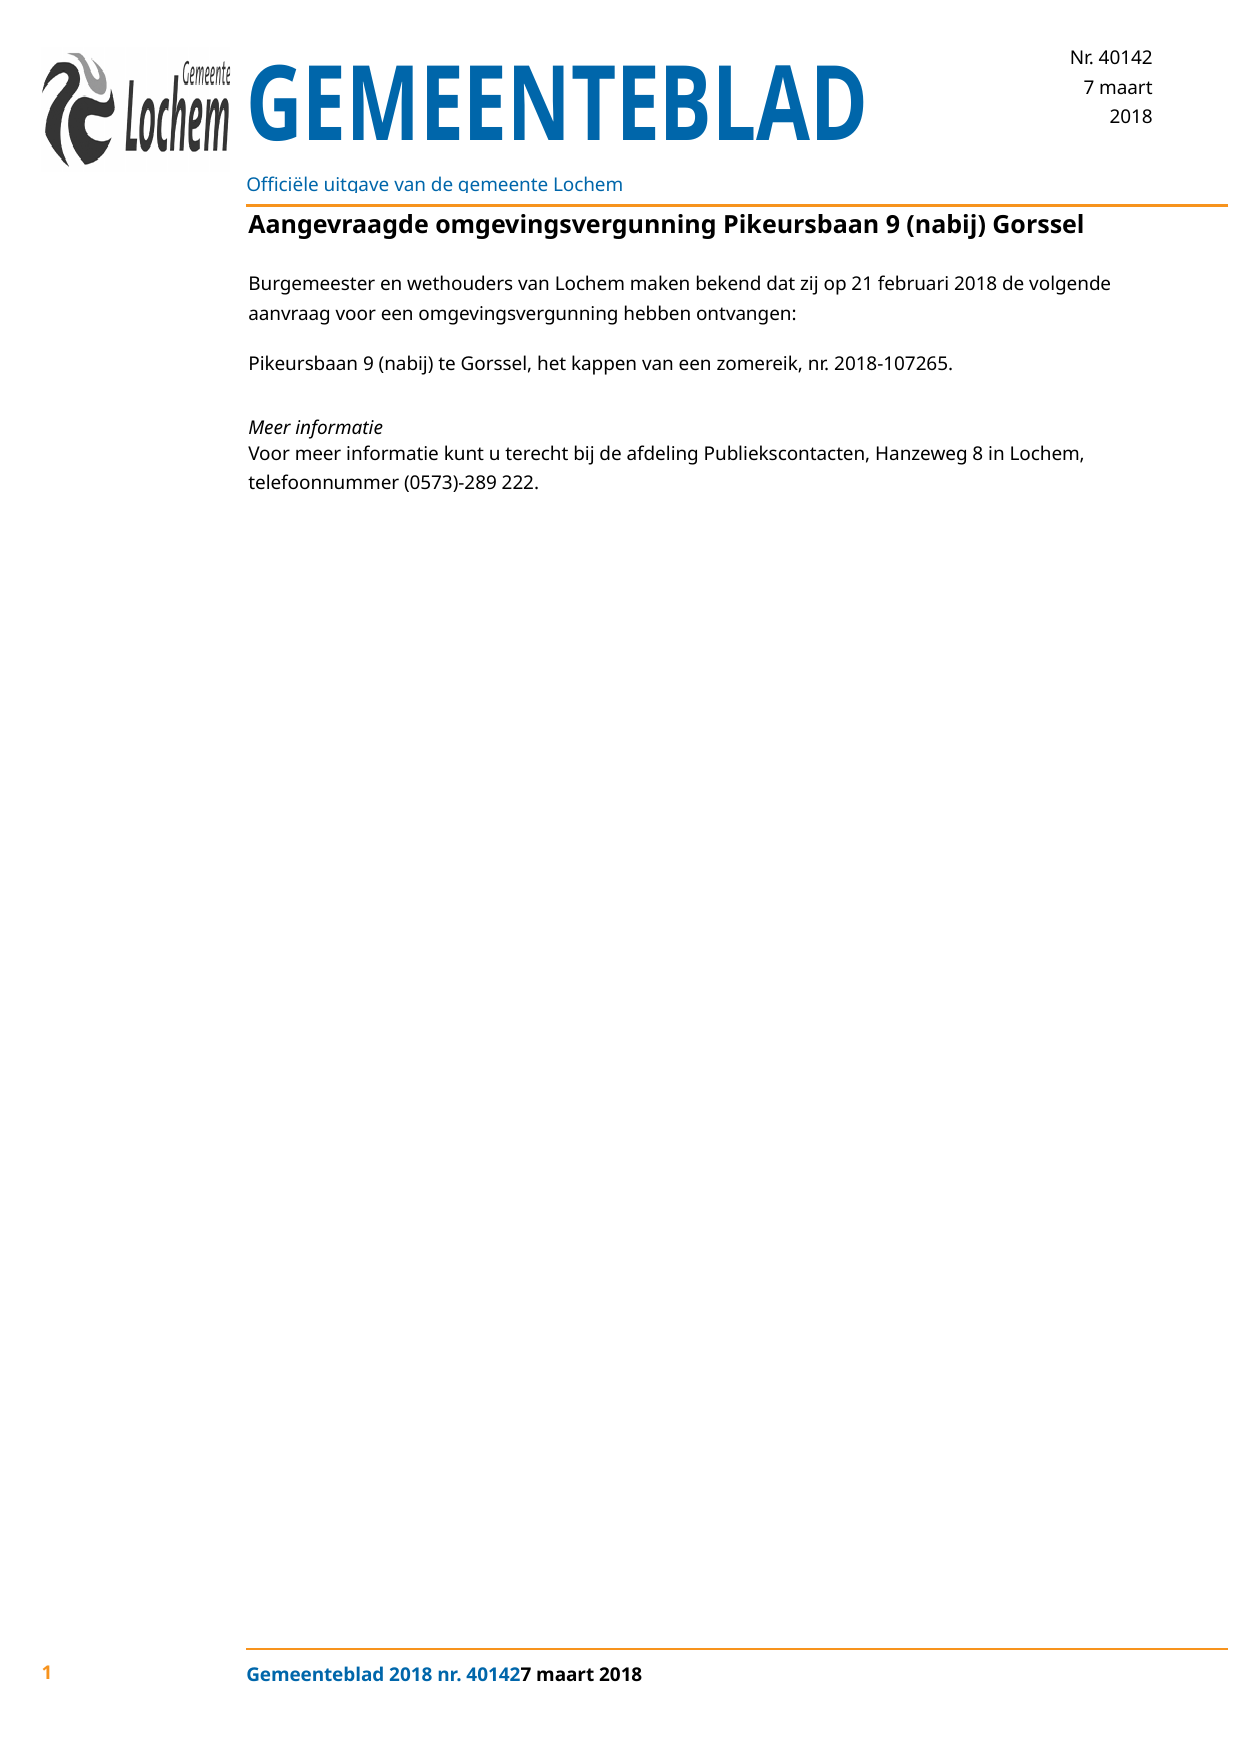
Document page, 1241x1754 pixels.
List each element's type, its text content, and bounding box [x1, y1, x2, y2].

picture [41, 47, 231, 172]
text Aangevraagde omgevingsvergunning Pikeursbaan 9 (nabij) Gorssel [248, 207, 1152, 241]
text Burgemeester en wethouders van Lochem maken bekend dat zij op 21 februari 2018 de volgende aanvraag voor een omgevingsvergunning hebben ontvangen: [248, 270, 1152, 326]
text Pikeursbaan 9 (nabij) te Gorssel, het kappen van een zomereik, nr. 2018-107265. [248, 350, 1152, 376]
text Voor meer informatie kunt u terecht bij de afdeling Publiekscontacten, Hanzeweg 8 in Lochem, telefoonnummer (0573)-289 222. [248, 440, 1152, 495]
text Meer informatie [248, 414, 1152, 440]
